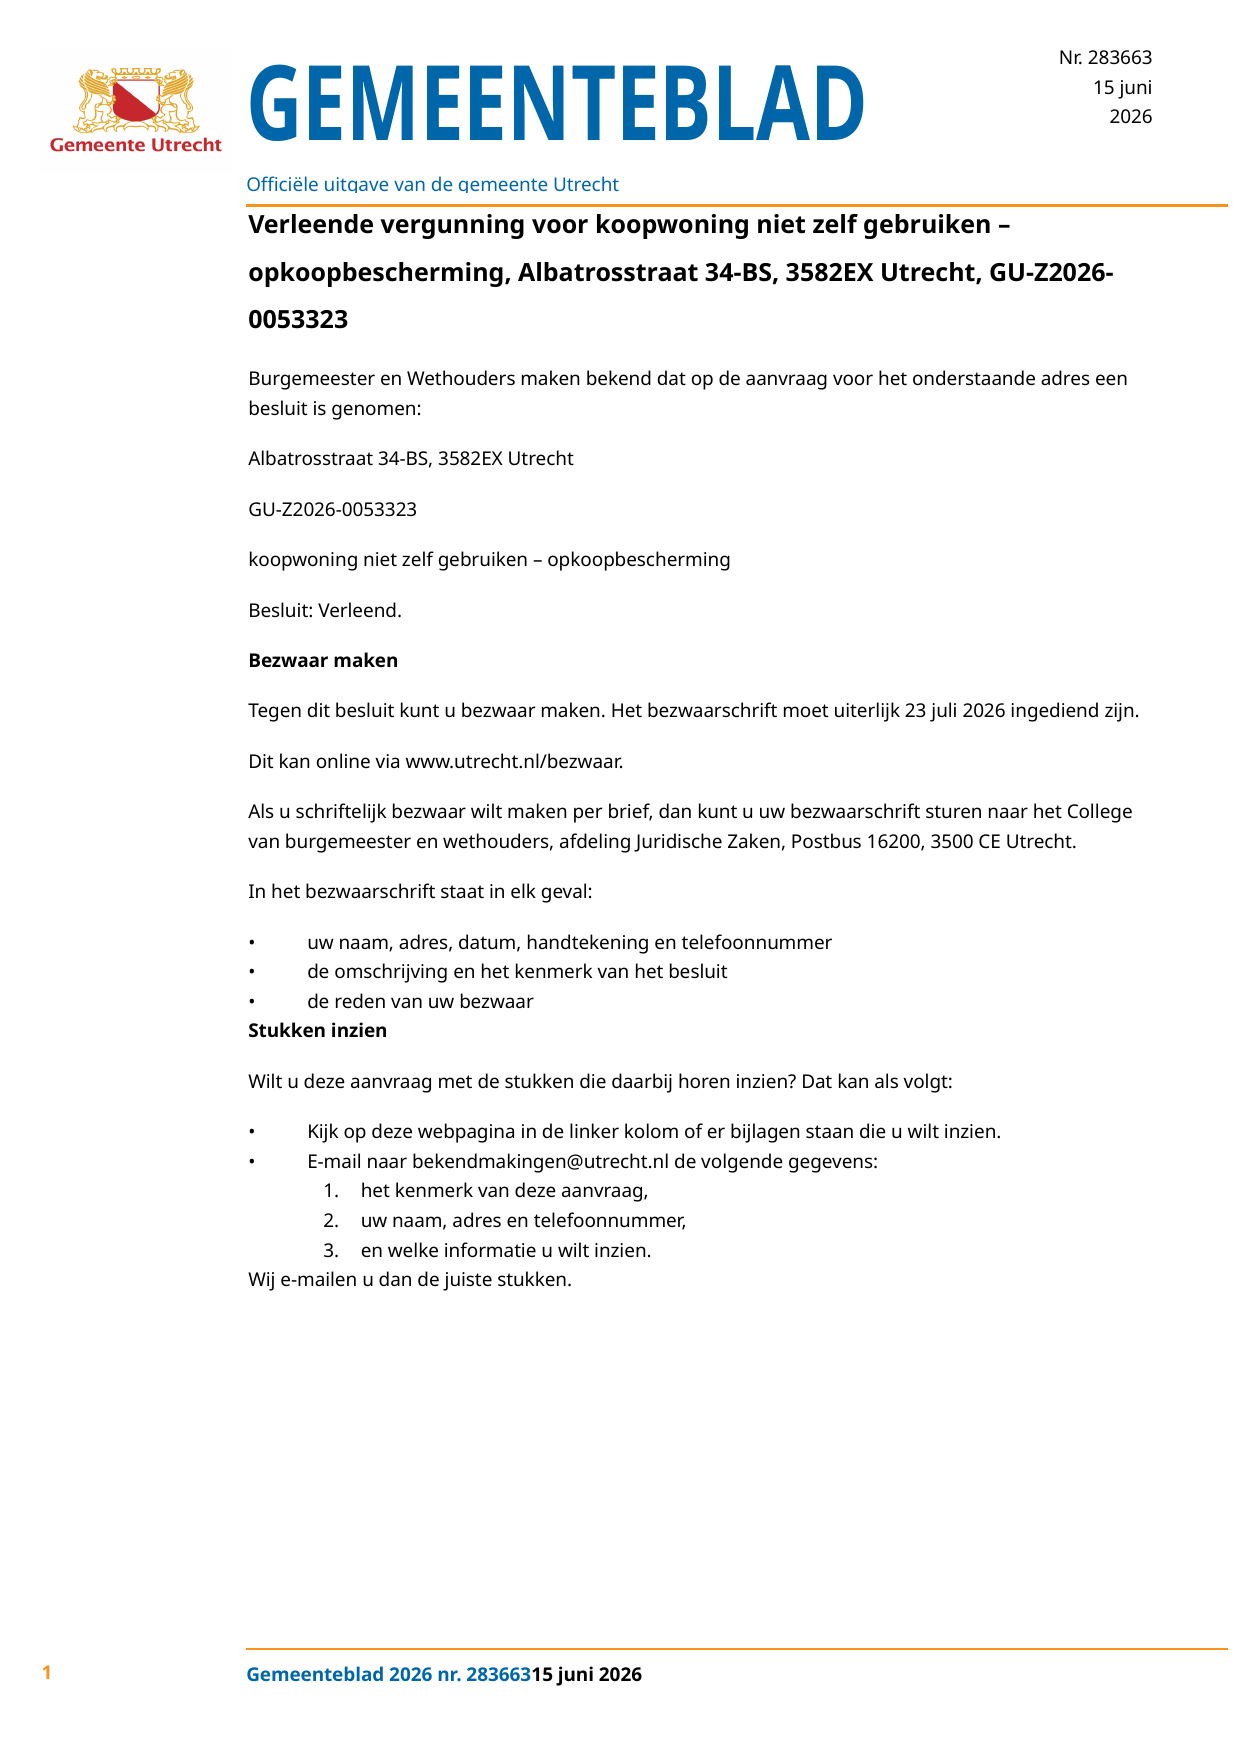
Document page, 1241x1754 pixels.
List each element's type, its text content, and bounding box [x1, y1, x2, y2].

text Wilt u deze aanvraag met de stukken die daarbij horen inzien? Dat kan als volgt: [248, 1068, 1152, 1094]
text Tegen dit besluit kunt u bezwaar maken. Het bezwaarschrift moet uiterlijk 23 juli 2026 ingediend zijn. [248, 698, 1152, 723]
text Bezwaar maken [248, 647, 1152, 673]
text Stukken inzien [248, 1018, 1152, 1043]
text In het bezwaarschrift staat in elk geval: [248, 878, 1152, 904]
list Kijk op deze webpagina in de linker kolom of er bijlagen staan die u wilt inzien. [248, 1118, 1152, 1144]
text Burgemeester en Wethouders maken bekend dat op de aanvraag voor het onderstaande adres een besluit is genomen: [248, 366, 1152, 421]
text koopwoning niet zelf gebruiken – opkoopbescherming [248, 546, 1152, 572]
list de omschrijving en het kenmerk van het besluit [248, 958, 1152, 984]
text GU-Z2026-0053323 [248, 496, 1152, 522]
list en welke informatie u wilt inzien. [323, 1237, 1152, 1262]
list de reden van uw bezwaar [248, 988, 1152, 1014]
text Verleende vergunning voor koopwoning niet zelf gebruiken – opkoopbescherming, Albatrosstraat 34-BS, 3582EX Utrecht, GU-Z2026-0053323 [248, 207, 1152, 336]
text Wij e-mailen u dan de juiste stukken. [248, 1266, 1152, 1292]
list E-mail naar bekendmakingen@utrecht.nl de volgende gegevens: [248, 1148, 1152, 1174]
text Dit kan online via www.utrecht.nl/bezwaar. [248, 748, 1152, 774]
picture [41, 47, 231, 172]
list uw naam, adres, datum, handtekening en telefoonnummer [248, 929, 1152, 954]
text Besluit: Verleend. [248, 597, 1152, 622]
list uw naam, adres en telefoonnummer, [323, 1207, 1152, 1233]
text Albatrosstraat 34-BS, 3582EX Utrecht [248, 446, 1152, 471]
list het kenmerk van deze aanvraag, [323, 1178, 1152, 1203]
text Als u schriftelijk bezwaar wilt maken per brief, dan kunt u uw bezwaarschrift sturen naar het College van burgemeester en wethouders, afdeling Juridische Zaken, Postbus 16200, 3500 CE Utrecht. [248, 798, 1152, 854]
